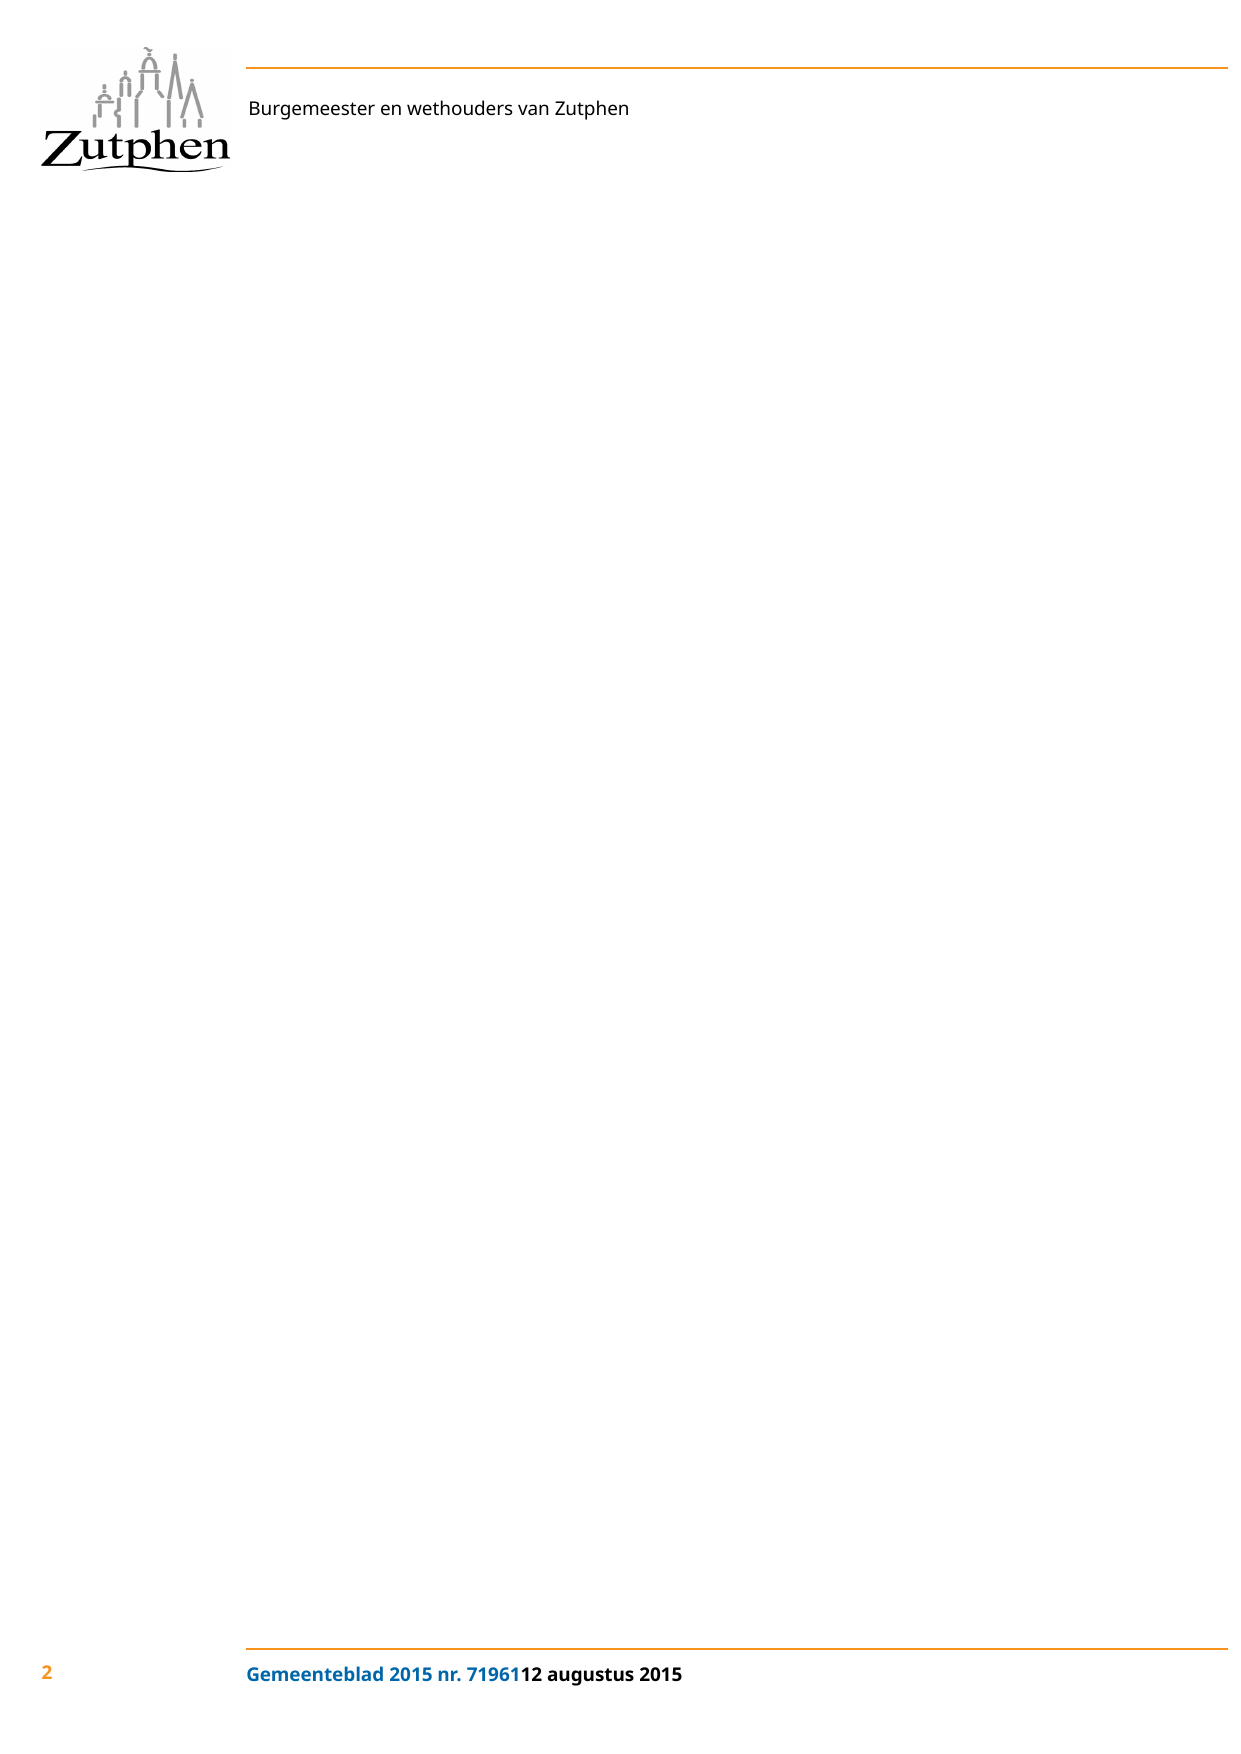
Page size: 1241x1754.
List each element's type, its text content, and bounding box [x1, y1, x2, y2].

picture [41, 47, 231, 172]
text Burgemeester en wethouders van Zutphen [248, 95, 1152, 121]
